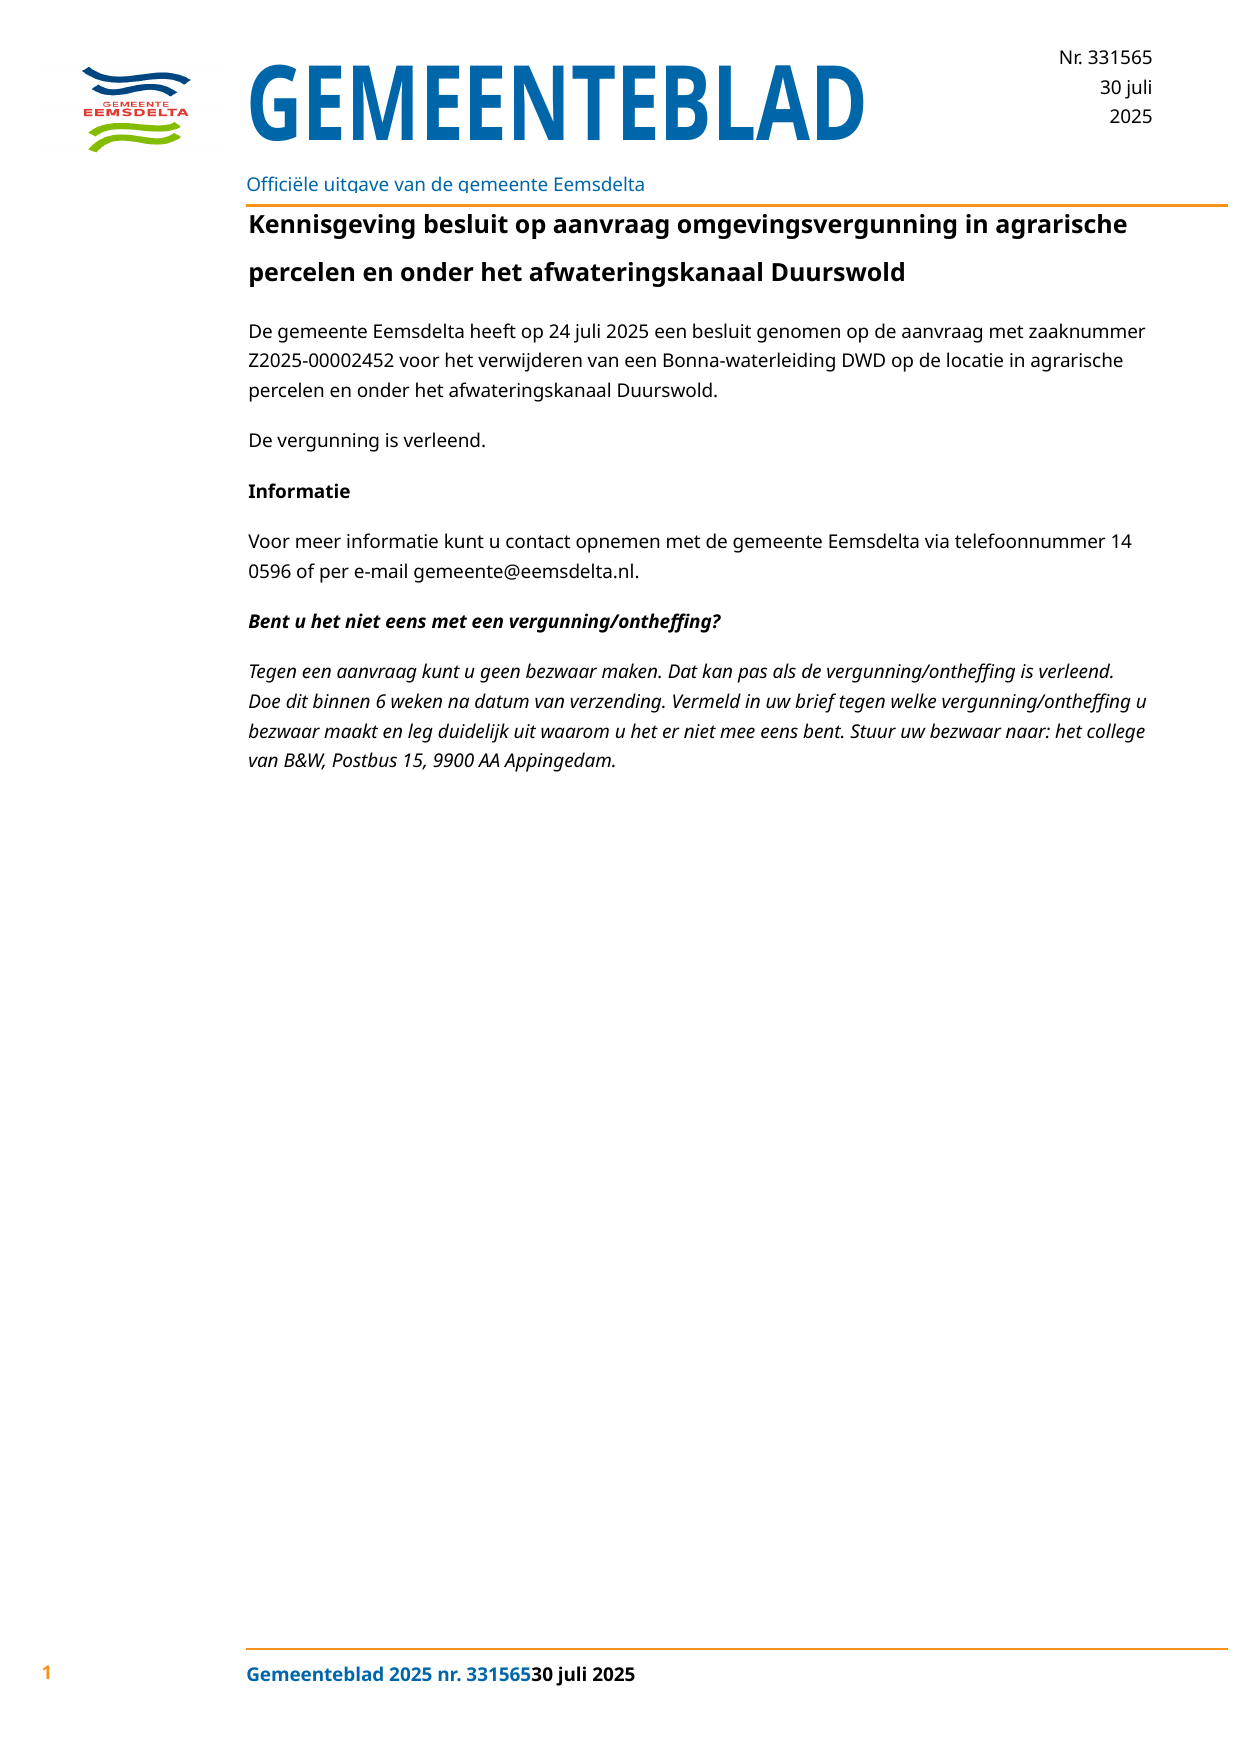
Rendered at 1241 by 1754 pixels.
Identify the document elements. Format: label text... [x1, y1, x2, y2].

text De vergunning is verleend. [248, 427, 1152, 453]
text Bent u het niet eens met een vergunning/ontheffing? [248, 608, 1152, 634]
text Informatie [248, 478, 1152, 504]
text Kennisgeving besluit op aanvraag omgevingsvergunning in agrarische percelen en onder het afwateringskanaal Duurswold [248, 207, 1152, 288]
text Voor meer informatie kunt u contact opnemen met de gemeente Eemsdelta via telefoonnummer 14 0596 of per e-mail gemeente@eemsdelta.nl. [248, 528, 1152, 584]
text Tegen een aanvraag kunt u geen bezwaar maken. Dat kan pas als de vergunning/ontheffing is verleend. Doe dit binnen 6 weken na datum van verzending. Vermeld in uw brief tegen welke vergunning/ontheffing u bezwaar maakt en leg duidelijk uit waarom u het er niet mee eens bent. Stuur uw bezwaar naar: het college van B&W, Postbus 15, 9900 AA Appingedam. [248, 659, 1152, 773]
picture [41, 47, 231, 172]
text De gemeente Eemsdelta heeft op 24 juli 2025 een besluit genomen op de aanvraag met zaaknummer Z2025-00002452 voor het verwijderen van een Bonna-waterleiding DWD op de locatie in agrarische percelen en onder het afwateringskanaal Duurswold. [248, 318, 1152, 403]
